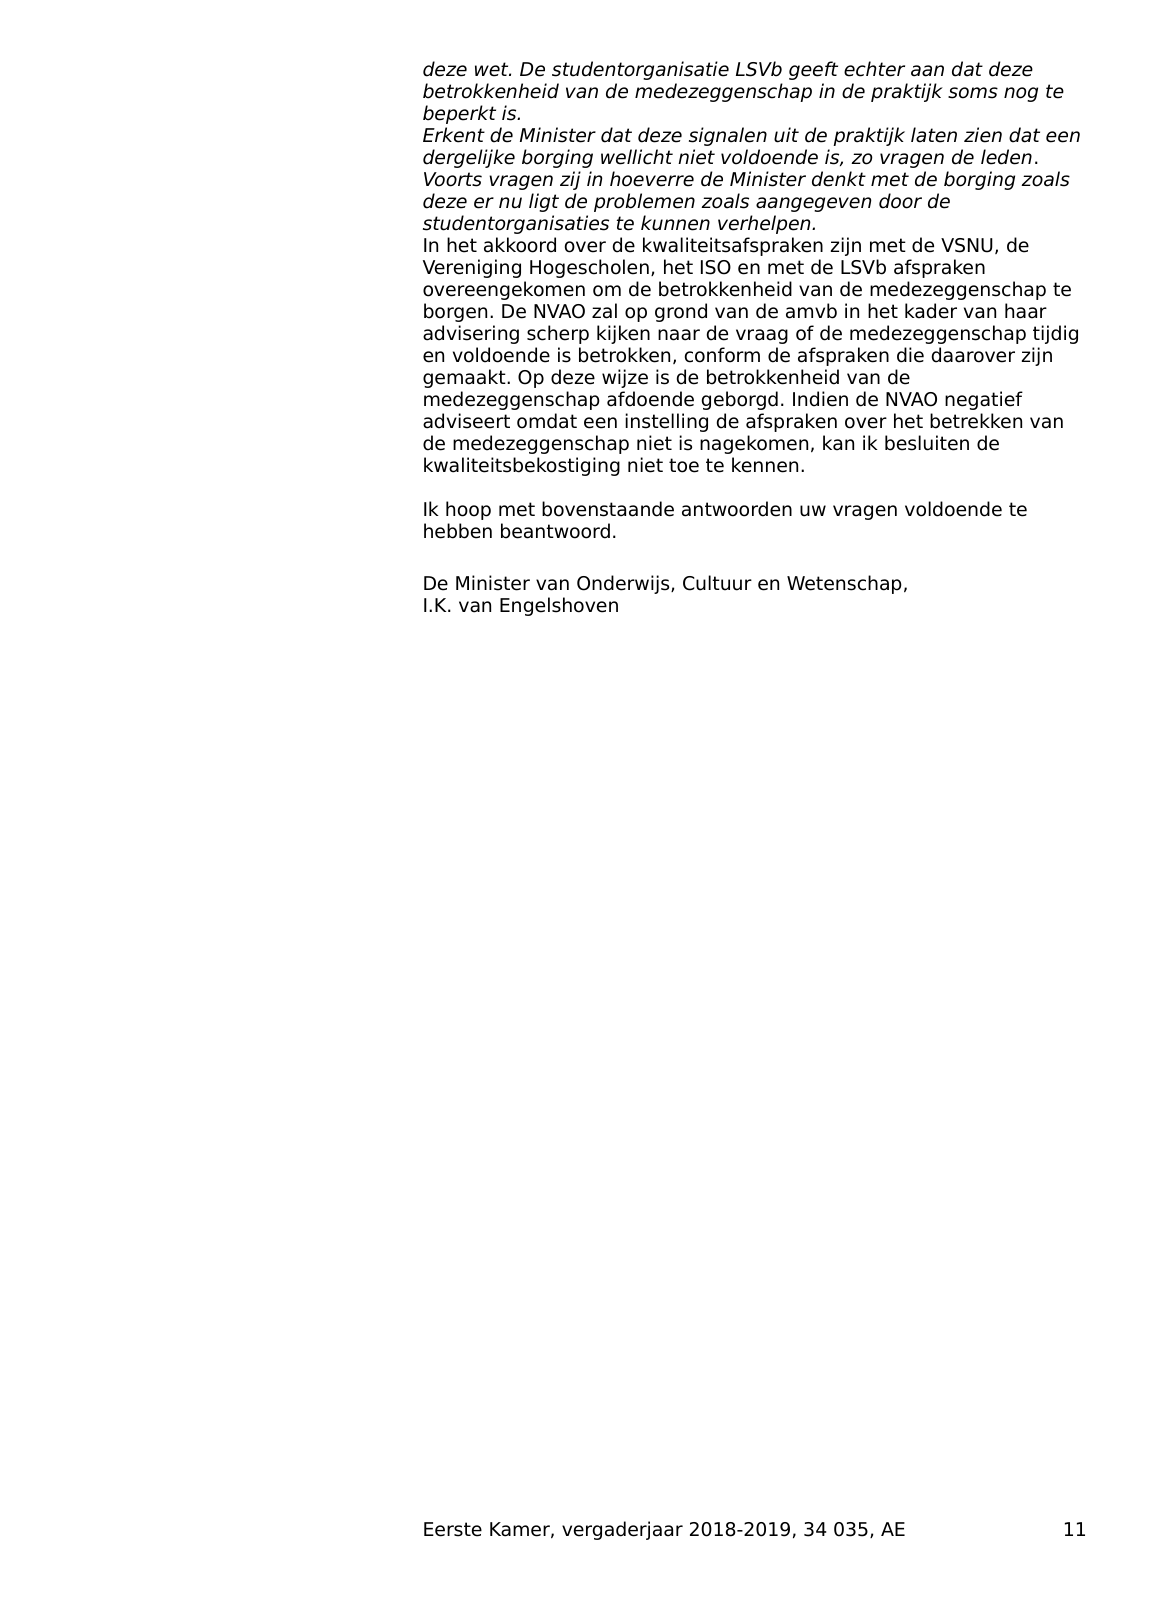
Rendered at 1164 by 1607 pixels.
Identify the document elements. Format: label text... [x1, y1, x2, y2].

text deze wet. De studentorganisatie LSVb geeft echter aan dat deze betrokkenheid van de medezeggenschap in de praktijk soms nog te beperkt is. [422, 59, 1087, 125]
text In het akkoord over de kwaliteitsafspraken zijn met de VSNU, de Vereniging Hogescholen, het ISO en met de LSVb afspraken overeengekomen om de betrokkenheid van de medezeggenschap te borgen. De NVAO zal op grond van de amvb in het kader van haar advisering scherp kijken naar de vraag of de medezeggenschap tijdig en voldoende is betrokken, conform de afspraken die daarover zijn gemaakt. Op deze wijze is de betrokkenheid van de medezeggenschap afdoende geborgd. Indien de NVAO negatief adviseert omdat een instelling de afspraken over het betrekken van de medezeggenschap niet is nagekomen, kan ik besluiten de kwaliteitsbekostiging niet toe te kennen. [422, 235, 1087, 477]
text Erkent de Minister dat deze signalen uit de praktijk laten zien dat een dergelijke borging wellicht niet voldoende is, zo vragen de leden. Voorts vragen zij in hoeverre de Minister denkt met de borging zoals deze er nu ligt de problemen zoals aangegeven door de studentorganisaties te kunnen verhelpen. [422, 125, 1087, 235]
text De Minister van Onderwijs, Cultuur en Wetenschap, I.K. van Engelshoven [422, 573, 1087, 617]
text Ik hoop met bovenstaande antwoorden uw vragen voldoende te hebben beantwoord. [422, 499, 1087, 543]
